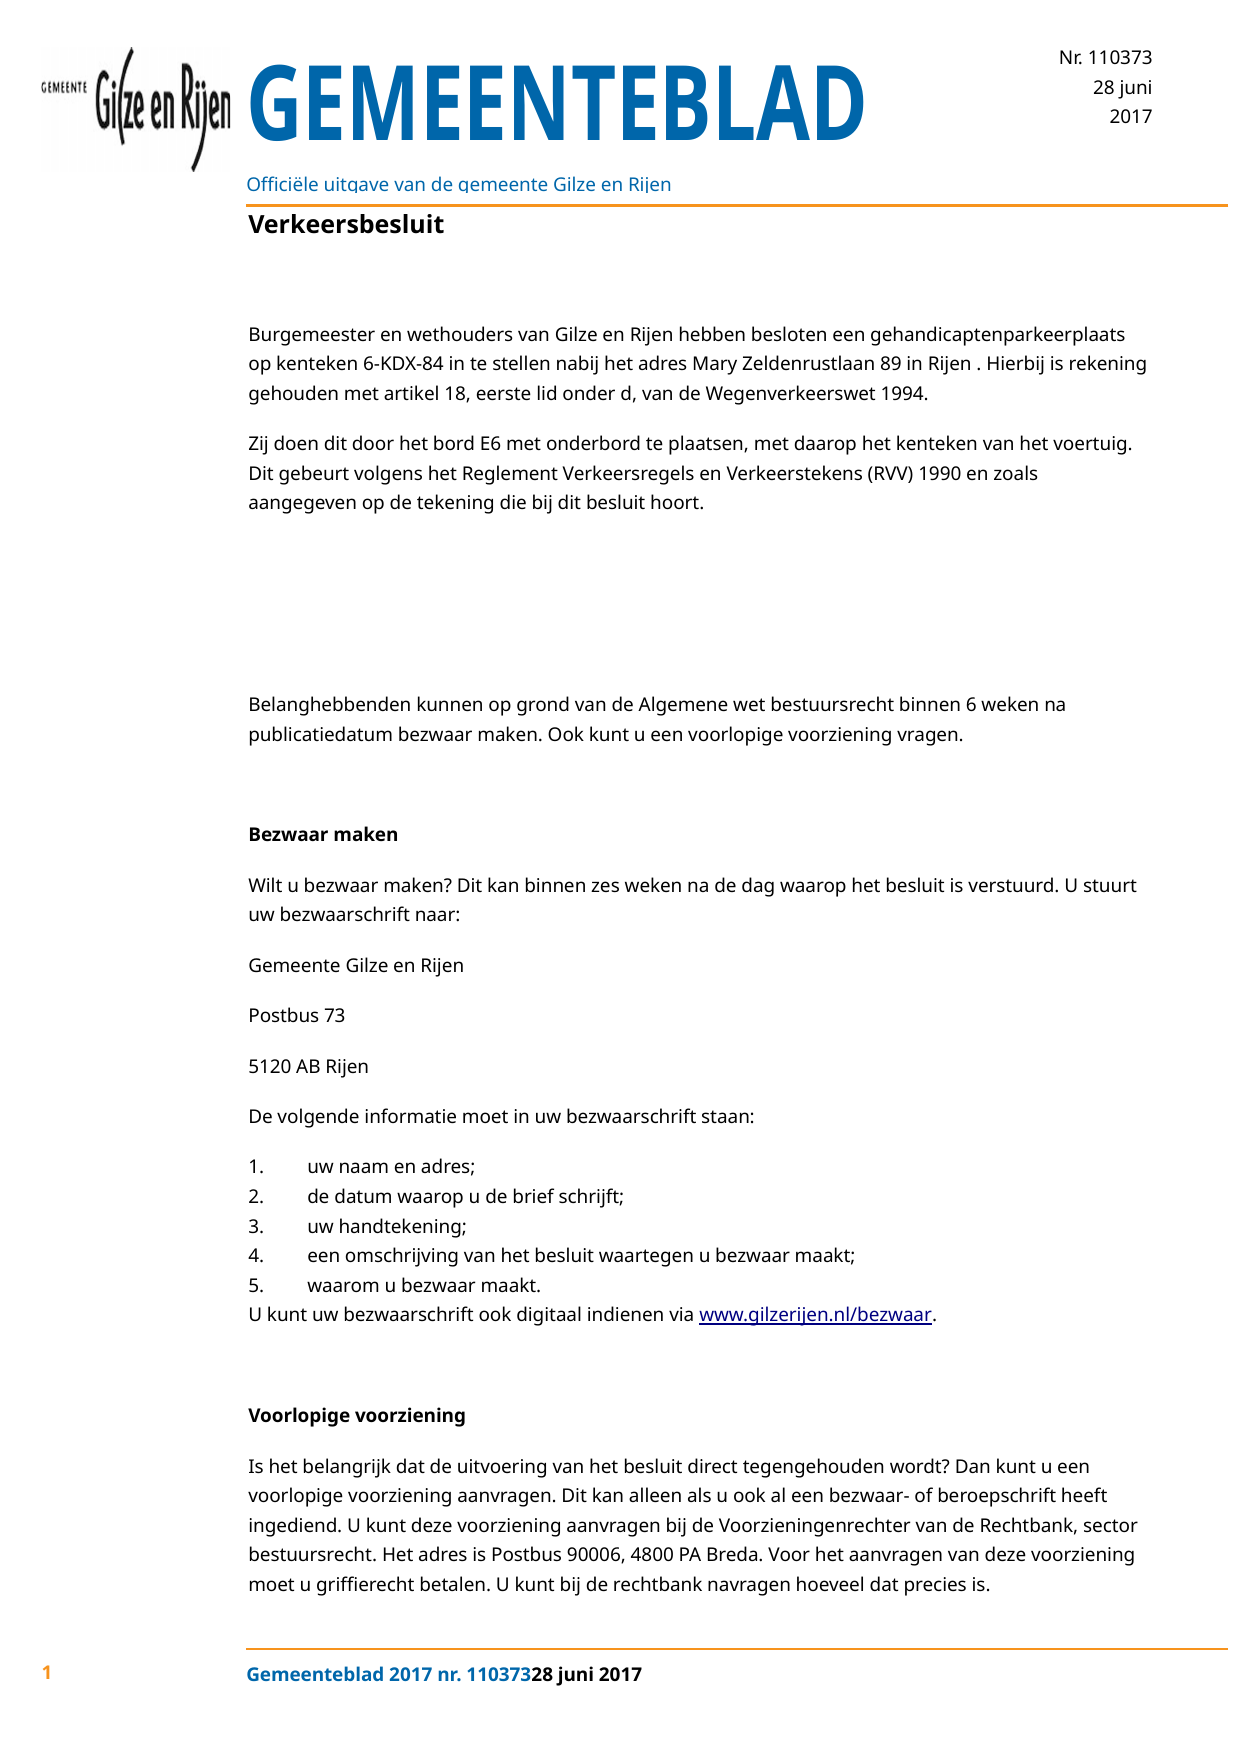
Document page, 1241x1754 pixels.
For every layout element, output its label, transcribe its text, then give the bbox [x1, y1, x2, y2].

list een omschrijving van het besluit waartegen u bezwaar maakt; [248, 1242, 1152, 1268]
list uw naam en adres; [248, 1154, 1152, 1179]
text Zij doen dit door het bord E6 met onderbord te plaatsen, met daarop het kenteken van het voertuig. Dit gebeurt volgens het Reglement Verkeersregels en Verkeerstekens (RVV) 1990 en zoals aangegeven op de tekening die bij dit besluit hoort. [248, 430, 1152, 515]
text De volgende informatie moet in uw bezwaarschrift staan: [248, 1103, 1152, 1129]
text Wilt u bezwaar maken? Dit kan binnen zes weken na de dag waarop het besluit is verstuurd. U stuurt uw bezwaarschrift naar: [248, 872, 1152, 927]
text 5120 AB Rijen [248, 1053, 1152, 1078]
text Voorlopige voorziening [248, 1402, 1152, 1428]
text Burgemeester en wethouders van Gilze en Rijen hebben besloten een gehandicaptenparkeerplaats op kenteken 6-KDX-84 in te stellen nabij het adres Mary Zeldenrustlaan 89 in Rijen . Hierbij is rekening gehouden met artikel 18, eerste lid onder d, van de Wegenverkeerswet 1994. [248, 321, 1152, 406]
picture [41, 47, 231, 172]
text Gemeente Gilze en Rijen [248, 952, 1152, 978]
list de datum waarop u de brief schrijft; [248, 1183, 1152, 1209]
list waarom u bezwaar maakt. [248, 1272, 1152, 1298]
text U kunt uw bezwaarschrift ook digitaal indienen via www.gilzerijen.nl/bezwaar. [248, 1302, 1152, 1327]
list uw handtekening; [248, 1213, 1152, 1238]
text Bezwaar maken [248, 822, 1152, 847]
text Verkeersbesluit [248, 207, 1152, 241]
text Belanghebbenden kunnen op grond van de Algemene wet bestuursrecht binnen 6 weken na publicatiedatum bezwaar maken. Ook kunt u een voorlopige voorziening vragen. [248, 691, 1152, 746]
text Postbus 73 [248, 1002, 1152, 1028]
text Is het belangrijk dat de uitvoering van het besluit direct tegengehouden wordt? Dan kunt u een voorlopige voorziening aanvragen. Dit kan alleen als u ook al een bezwaar- of beroepschrift heeft ingediend. U kunt deze voorziening aanvragen bij de Voorzieningenrechter van de Rechtbank, sector bestuursrecht. Het adres is Postbus 90006, 4800 PA Breda. Voor het aanvragen van deze voorziening moet u griffierecht betalen. U kunt bij de rechtbank navragen hoeveel dat precies is. [248, 1453, 1152, 1597]
